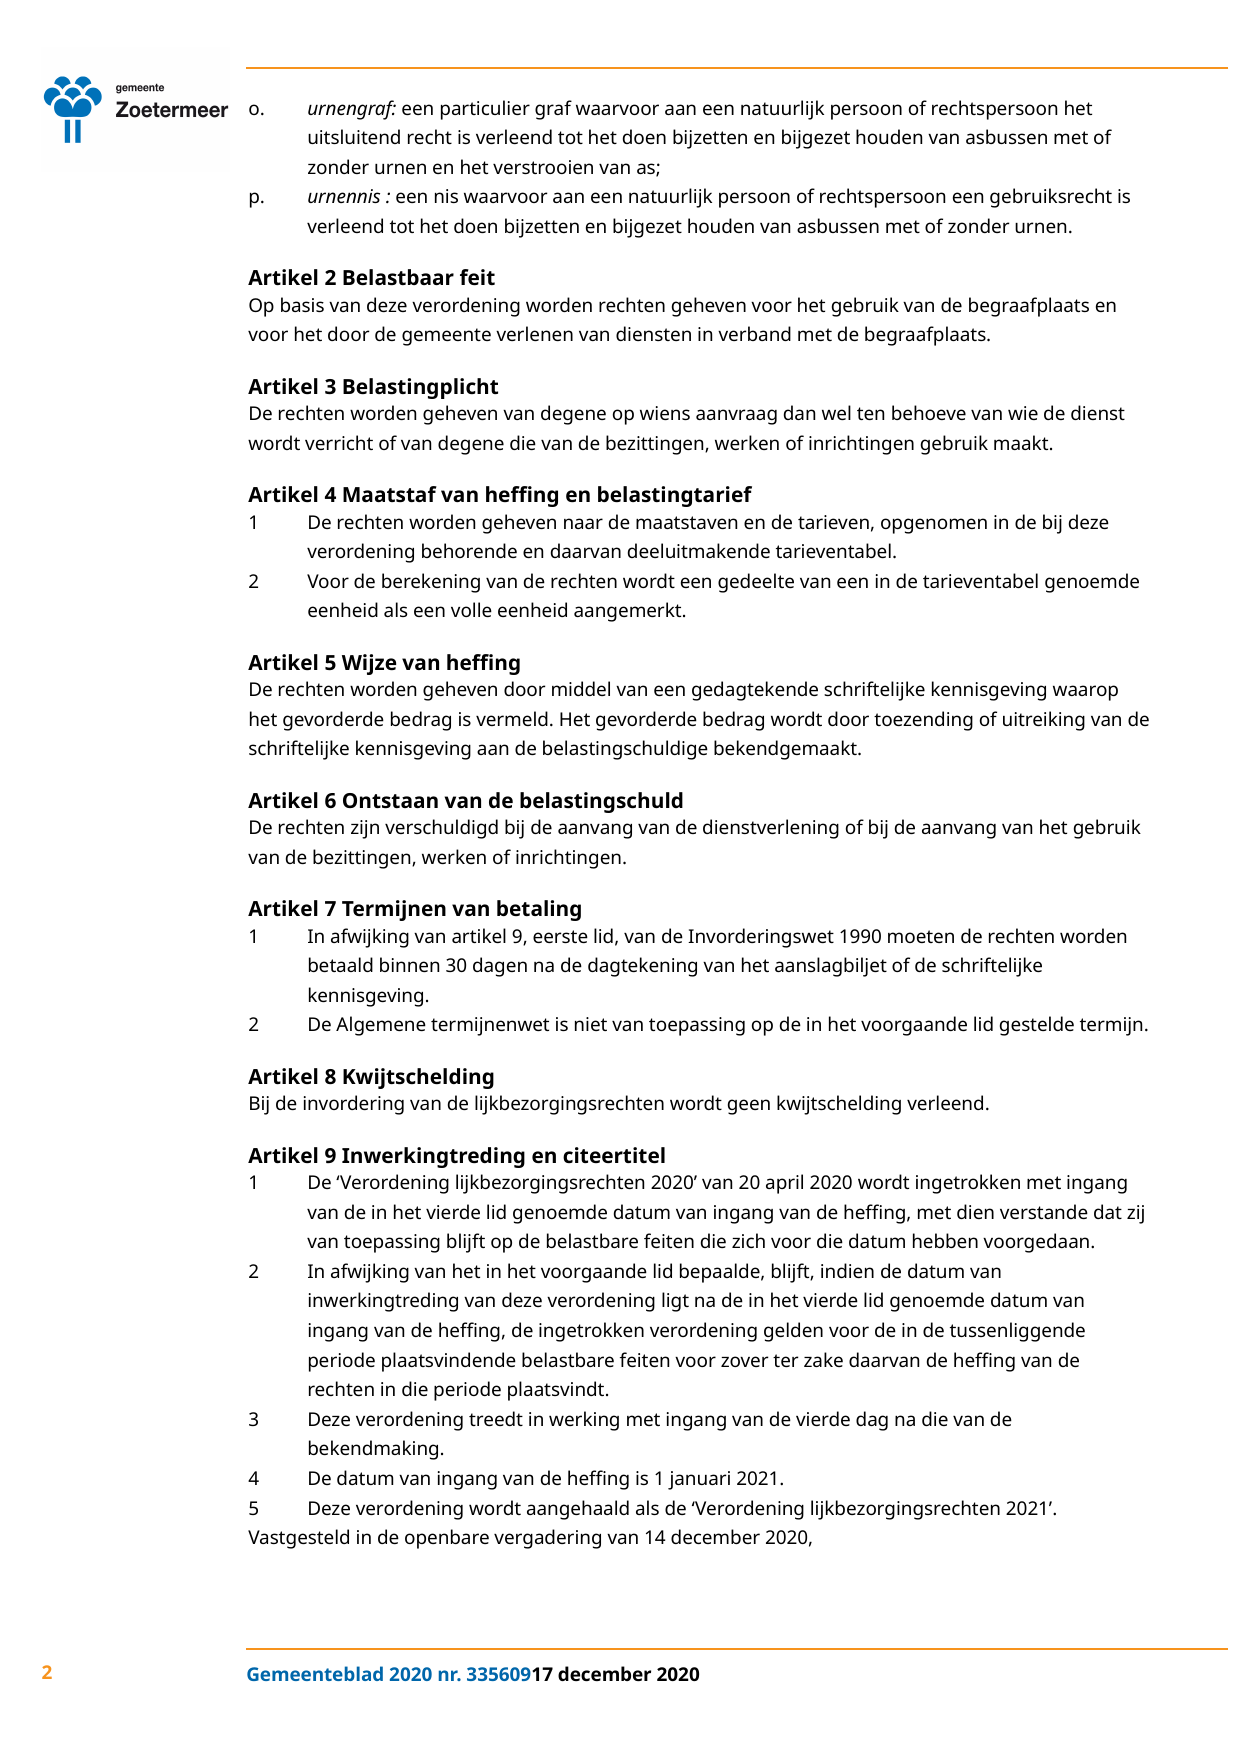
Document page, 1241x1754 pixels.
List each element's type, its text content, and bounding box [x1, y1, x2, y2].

list urnengraf: een particulier graf waarvoor aan een natuurlijk persoon of rechtspersoon het uitsluitend recht is verleend tot het doen bijzetten en bijgezet houden van asbussen met of zonder urnen en het verstrooien van as; [248, 95, 1152, 180]
list De ‘Verordening lijkbezorgingsrechten 2020’ van 20 april 2020 wordt ingetrokken met ingang van de in het vierde lid genoemde datum van ingang van de heffing, met dien verstande dat zij van toepassing blijft op de belastbare feiten die zich voor die datum hebben voorgedaan. [248, 1169, 1152, 1254]
text Artikel 6 Ontstaan van de belastingschuld [248, 786, 1152, 814]
list De Algemene termijnenwet is niet van toepassing op de in het voorgaande lid gestelde termijn. [248, 1012, 1152, 1037]
text Bij de invordering van de lijkbezorgingsrechten wordt geen kwijtschelding verleend. [248, 1091, 1152, 1116]
text Vastgesteld in de openbare vergadering van 14 december 2020, [248, 1524, 1152, 1550]
list De datum van ingang van de heffing is 1 januari 2021. [248, 1465, 1152, 1491]
text Artikel 2 Belastbaar feit [248, 263, 1152, 292]
text De rechten zijn verschuldigd bij de aanvang van de dienstverlening of bij de aanvang van het gebruik van de bezittingen, werken of inrichtingen. [248, 814, 1152, 870]
list Deze verordening treedt in werking met ingang van de vierde dag na die van de bekendmaking. [248, 1406, 1152, 1461]
list In afwijking van artikel 9, eerste lid, van de Invorderingswet 1990 moeten de rechten worden betaald binnen 30 dagen na de dagtekening van het aanslagbiljet of de schriftelijke kennisgeving. [248, 923, 1152, 1008]
text Artikel 8 Kwijtschelding [248, 1062, 1152, 1091]
list Voor de berekening van de rechten wordt een gedeelte van een in de tarieventabel genoemde eenheid als een volle eenheid aangemerkt. [248, 568, 1152, 623]
text Op basis van deze verordening worden rechten geheven voor het gebruik van de begraafplaats en voor het door de gemeente verlenen van diensten in verband met de begraafplaats. [248, 292, 1152, 347]
text Artikel 5 Wijze van heffing [248, 648, 1152, 676]
text Artikel 4 Maatstaf van heffing en belastingtarief [248, 480, 1152, 509]
text Artikel 9 Inwerkingtreding en citeertitel [248, 1141, 1152, 1169]
list Deze verordening wordt aangehaald als de ‘Verordening lijkbezorgingsrechten 2021’. [248, 1495, 1152, 1521]
list De rechten worden geheven naar de maatstaven en de tarieven, opgenomen in de bij deze verordening behorende en daarvan deeluitmakende tarieventabel. [248, 509, 1152, 564]
text Artikel 7 Termijnen van betaling [248, 894, 1152, 923]
text Artikel 3 Belastingplicht [248, 372, 1152, 400]
list In afwijking van het in het voorgaande lid bepaalde, blijft, indien de datum van inwerkingtreding van deze verordening ligt na de in het vierde lid genoemde datum van ingang van de heffing, de ingetrokken verordening gelden voor de in de tussenliggende periode plaatsvindende belastbare feiten voor zover ter zake daarvan de heffing van de rechten in die periode plaatsvindt. [248, 1258, 1152, 1402]
text De rechten worden geheven door middel van een gedagtekende schriftelijke kennisgeving waarop het gevorderde bedrag is vermeld. Het gevorderde bedrag wordt door toezending of uitreiking van de schriftelijke kennisgeving aan de belastingschuldige bekendgemaakt. [248, 676, 1152, 761]
text De rechten worden geheven van degene op wiens aanvraag dan wel ten behoeve van wie de dienst wordt verricht of van degene die van de bezittingen, werken of inrichtingen gebruik maakt. [248, 400, 1152, 456]
list urnennis : een nis waarvoor aan een natuurlijk persoon of rechtspersoon een gebruiksrecht is verleend tot het doen bijzetten en bijgezet houden van asbussen met of zonder urnen. [248, 183, 1152, 239]
picture [41, 47, 231, 172]
